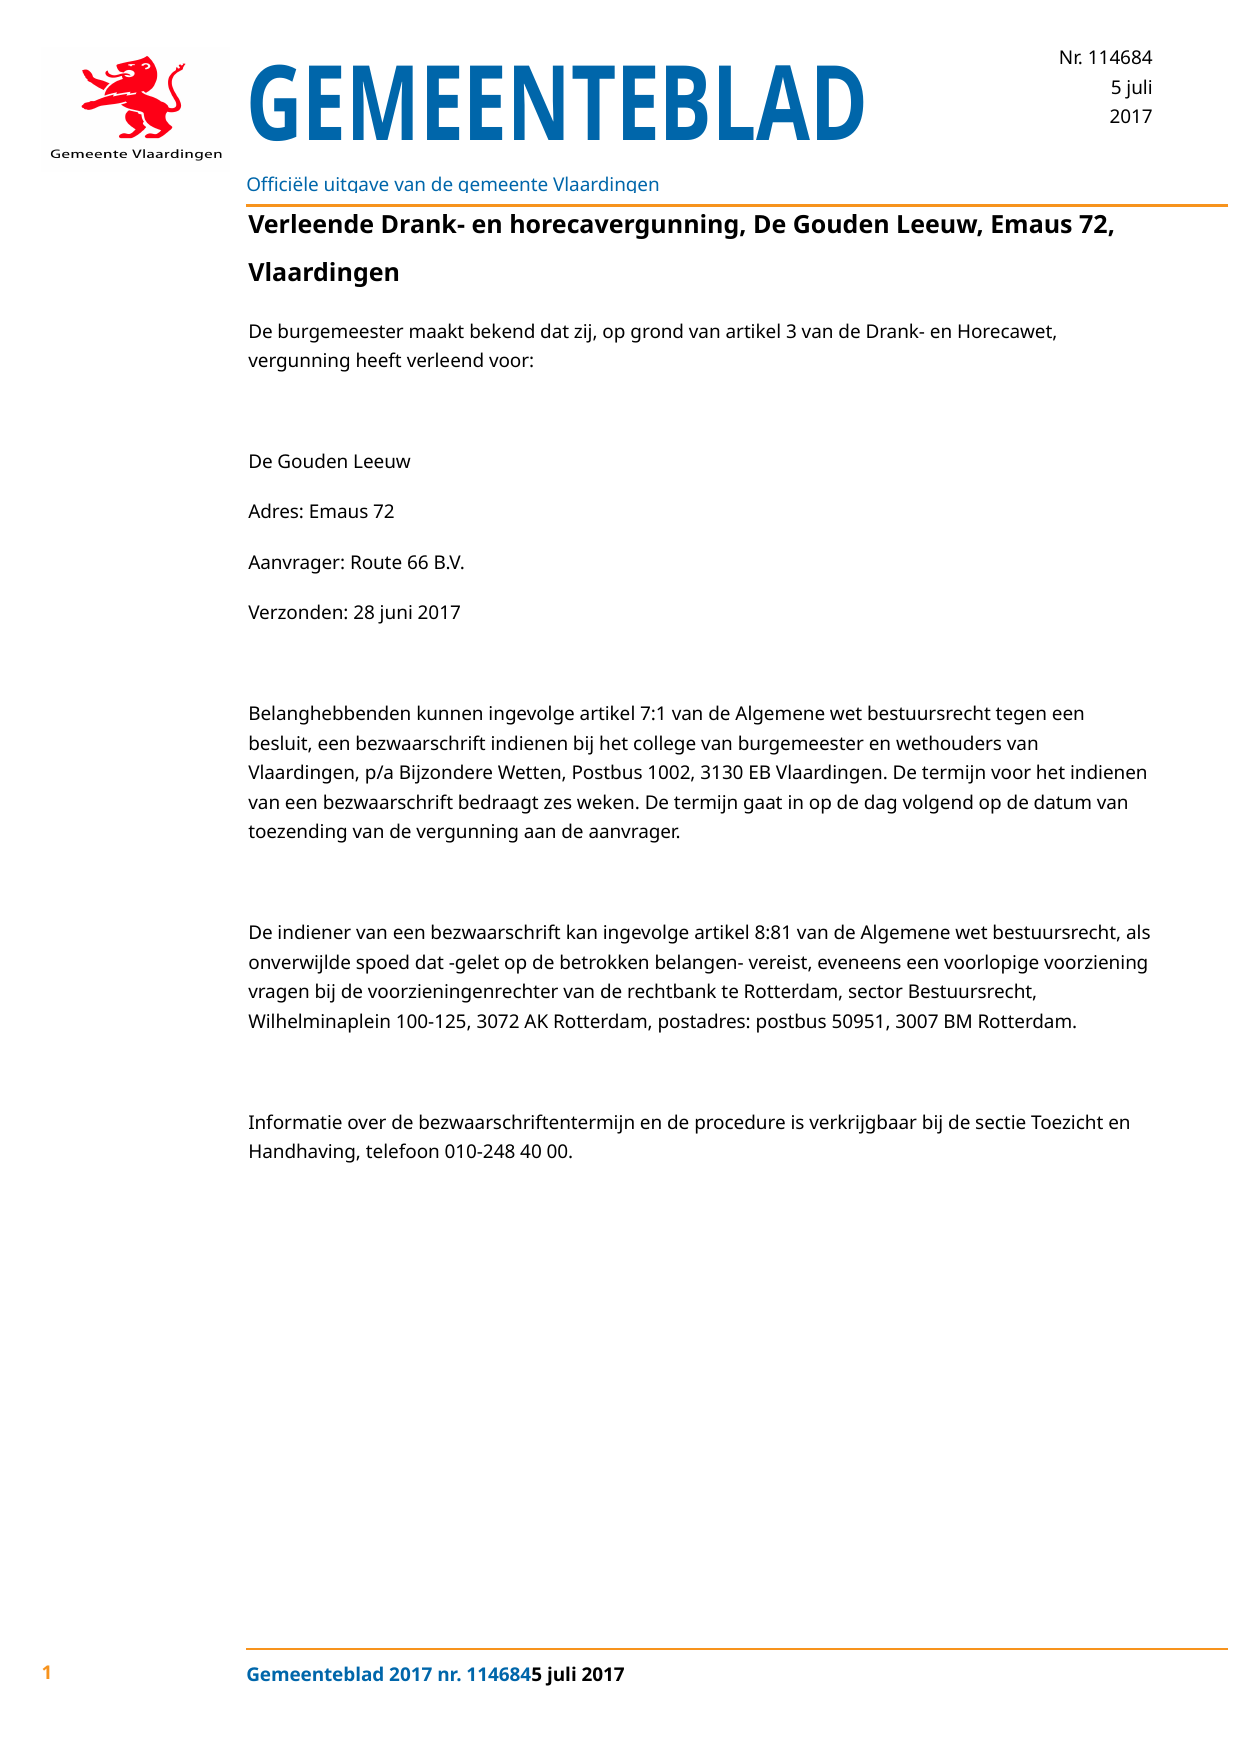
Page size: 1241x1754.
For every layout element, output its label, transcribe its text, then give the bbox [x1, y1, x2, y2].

text De Gouden Leeuw [248, 448, 1152, 474]
text Belanghebbenden kunnen ingevolge artikel 7:1 van de Algemene wet bestuursrecht tegen een besluit, een bezwaarschrift indienen bij het college van burgemeester en wethouders van Vlaardingen, p/a Bijzondere Wetten, Postbus 1002, 3130 EB Vlaardingen. De termijn voor het indienen van een bezwaarschrift bedraagt zes weken. De termijn gaat in op de dag volgend op de datum van toezending van de vergunning aan de aanvrager. [248, 700, 1152, 844]
text Aanvrager: Route 66 B.V. [248, 549, 1152, 575]
text Adres: Emaus 72 [248, 499, 1152, 524]
text De burgemeester maakt bekend dat zij, op grond van artikel 3 van de Drank- en Horecawet, vergunning heeft verleend voor: [248, 318, 1152, 373]
text Verzonden: 28 juni 2017 [248, 599, 1152, 625]
picture [41, 47, 231, 172]
text De indiener van een bezwaarschrift kan ingevolge artikel 8:81 van de Algemene wet bestuursrecht, als onverwijlde spoed dat -gelet op de betrokken belangen- vereist, eveneens een voorlopige voorziening vragen bij de voorzieningenrechter van de rechtbank te Rotterdam, sector Bestuursrecht, Wilhelminaplein 100-125, 3072 AK Rotterdam, postadres: postbus 50951, 3007 BM Rotterdam. [248, 919, 1152, 1034]
text Verleende Drank- en horecavergunning, De Gouden Leeuw, Emaus 72, Vlaardingen [248, 207, 1152, 288]
text Informatie over de bezwaarschriftentermijn en de procedure is verkrijgbaar bij de sectie Toezicht en Handhaving, telefoon 010-248 40 00. [248, 1109, 1152, 1164]
